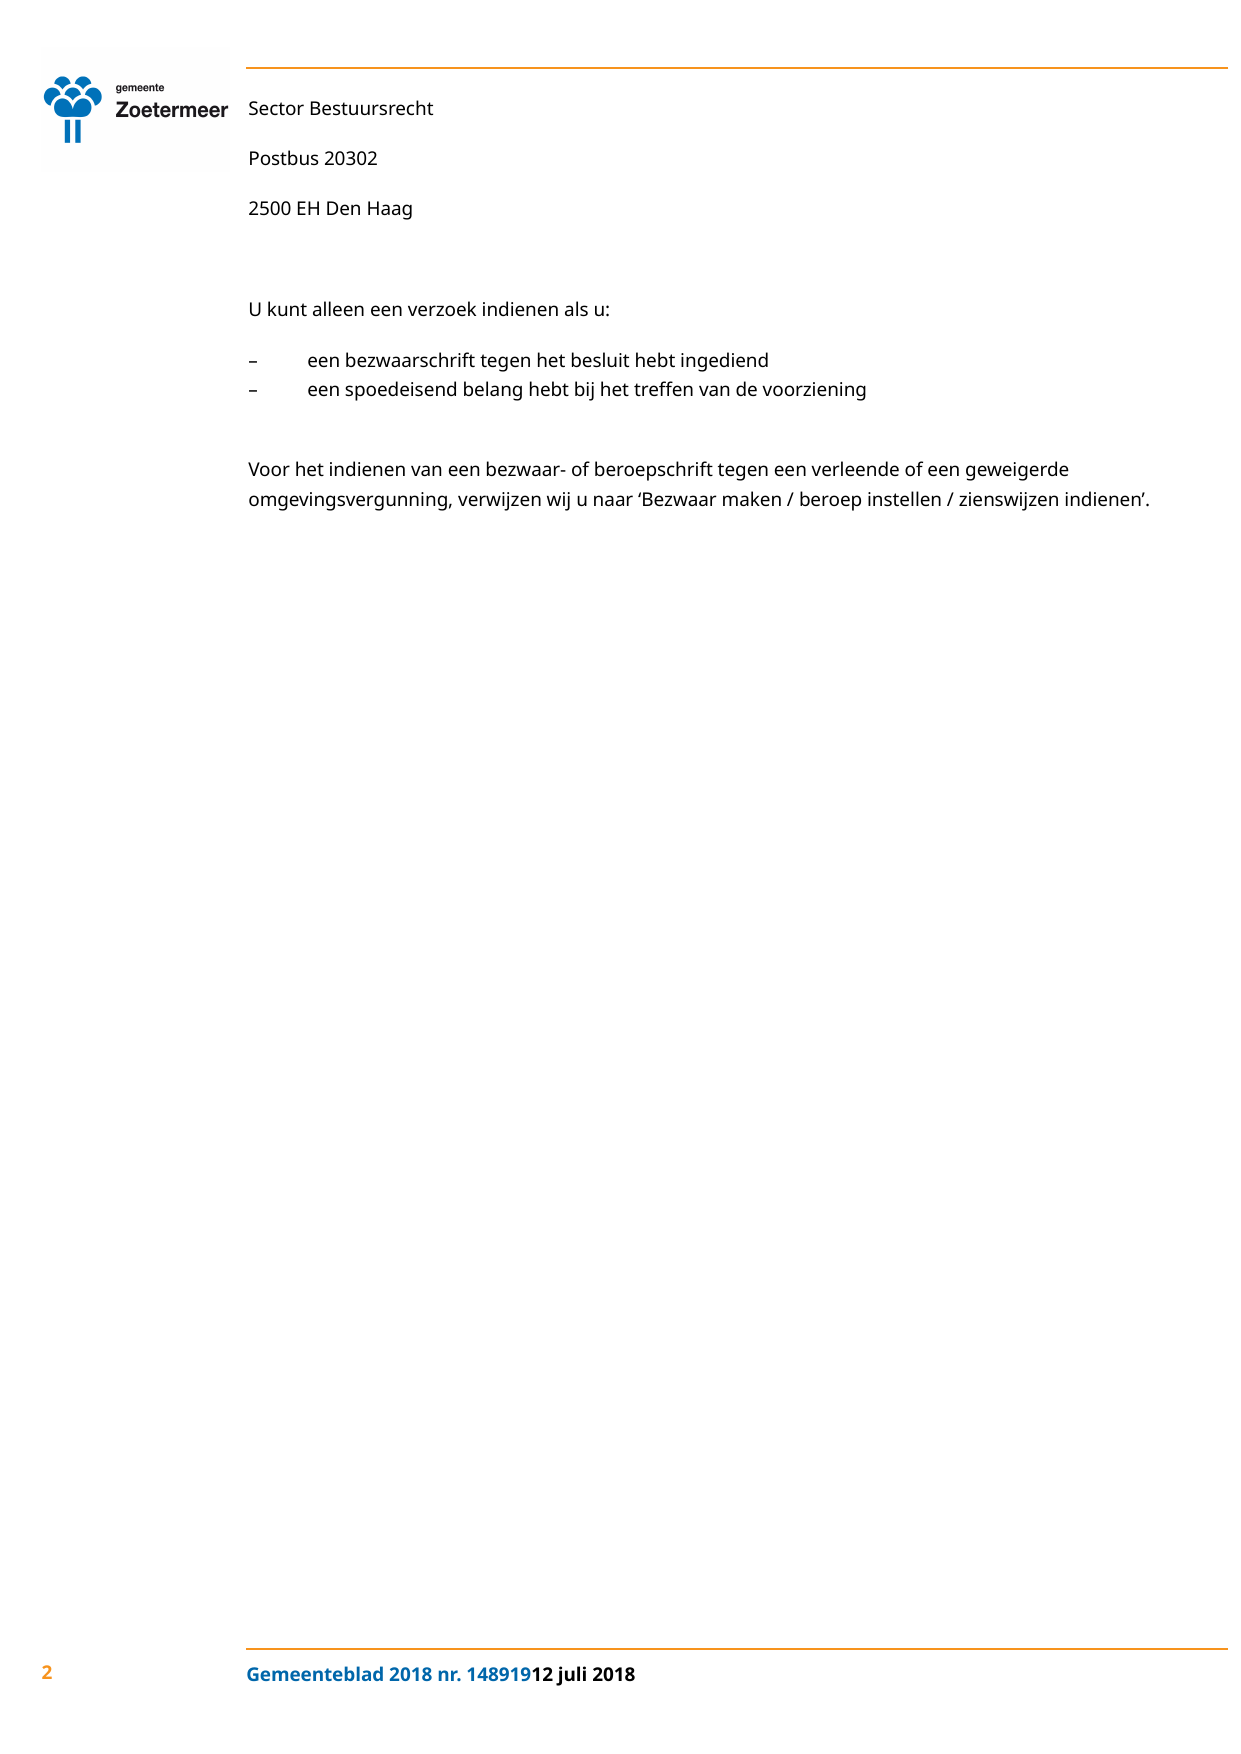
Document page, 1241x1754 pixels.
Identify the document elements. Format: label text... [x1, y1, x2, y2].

list een bezwaarschrift tegen het besluit hebt ingediend [248, 347, 1152, 373]
text 2500 EH Den Haag [248, 196, 1152, 221]
text Postbus 20302 [248, 145, 1152, 171]
list een spoedeisend belang hebt bij het treffen van de voorziening [248, 376, 1152, 402]
text U kunt alleen een verzoek indienen als u: [248, 296, 1152, 322]
picture [41, 47, 231, 172]
text Sector Bestuursrecht [248, 95, 1152, 121]
text Voor het indienen van een bezwaar- of beroepschrift tegen een verleende of een geweigerde omgevingsvergunning, verwijzen wij u naar ‘Bezwaar maken / beroep instellen / zienswijzen indienen’. [248, 456, 1152, 512]
